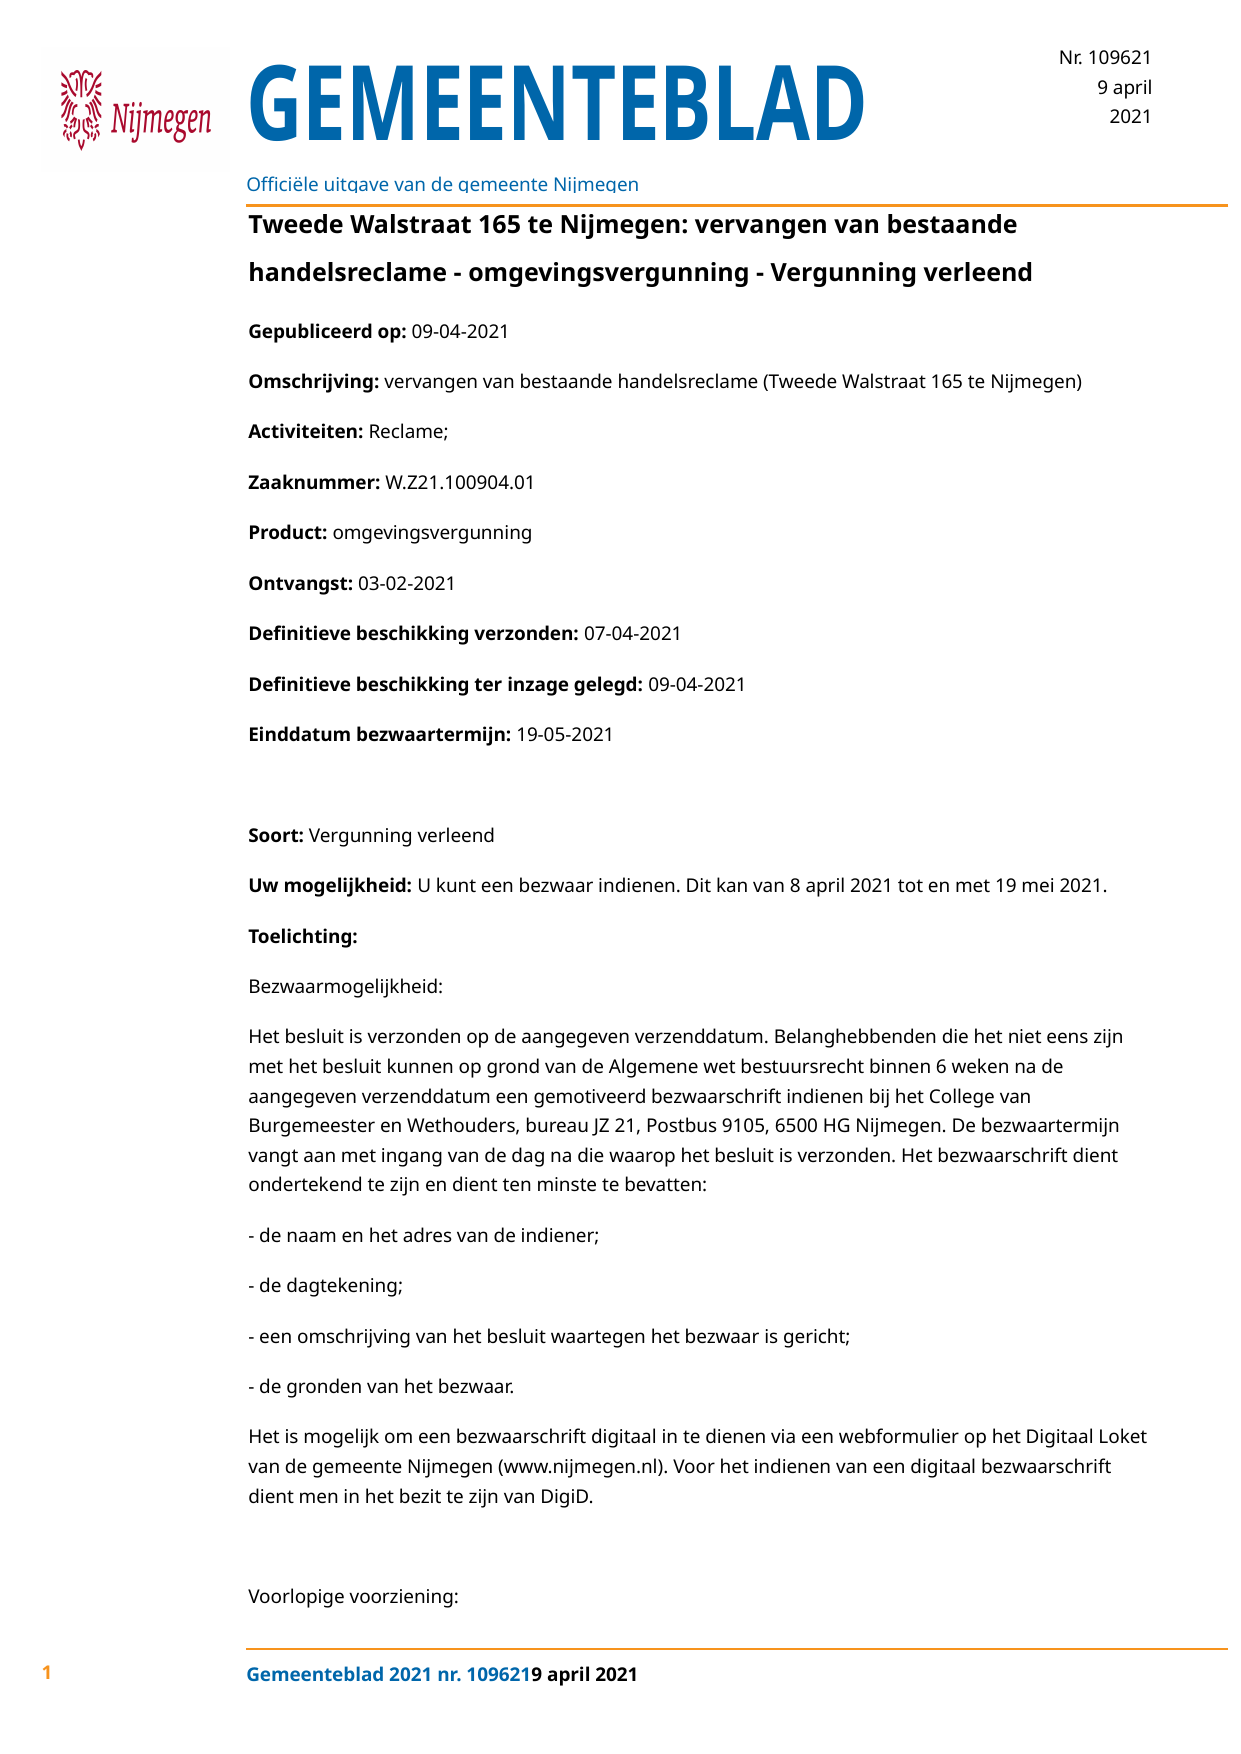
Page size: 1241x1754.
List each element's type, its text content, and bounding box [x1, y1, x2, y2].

text Definitieve beschikking ter inzage gelegd: 09-04-2021 [248, 671, 1152, 697]
text Tweede Walstraat 165 te Nijmegen: vervangen van bestaande handelsreclame - omgevingsvergunning - Vergunning verleend [248, 207, 1152, 288]
text Uw mogelijkheid: U kunt een bezwaar indienen. Dit kan van 8 april 2021 tot en met 19 mei 2021. [248, 872, 1152, 898]
text Voorlopige voorziening: [248, 1584, 1152, 1609]
text Soort: Vergunning verleend [248, 822, 1152, 848]
text - de gronden van het bezwaar. [248, 1373, 1152, 1399]
text Toelichting: [248, 923, 1152, 949]
text Het is mogelijk om een bezwaarschrift digitaal in te dienen via een webformulier op het Digitaal Loket van de gemeente Nijmegen (www.nijmegen.nl). Voor het indienen van een digitaal bezwaarschrift dient men in het bezit te zijn van DigiD. [248, 1424, 1152, 1509]
text - de naam en het adres van de indiener; [248, 1222, 1152, 1248]
text Definitieve beschikking verzonden: 07-04-2021 [248, 620, 1152, 646]
text Gepubliceerd op: 09-04-2021 [248, 318, 1152, 344]
text Zaaknummer: W.Z21.100904.01 [248, 469, 1152, 495]
text Omschrijving: vervangen van bestaande handelsreclame (Tweede Walstraat 165 te Nijmegen) [248, 368, 1152, 394]
text Activiteiten: Reclame; [248, 419, 1152, 444]
text - een omschrijving van het besluit waartegen het bezwaar is gericht; [248, 1323, 1152, 1349]
picture [41, 47, 231, 172]
text Einddatum bezwaartermijn: 19-05-2021 [248, 721, 1152, 747]
text Ontvangst: 03-02-2021 [248, 570, 1152, 596]
text - de dagtekening; [248, 1272, 1152, 1298]
text Bezwaarmogelijkheid: [248, 973, 1152, 999]
text Product: omgevingsvergunning [248, 519, 1152, 545]
text Het besluit is verzonden op de aangegeven verzenddatum. Belanghebbenden die het niet eens zijn met het besluit kunnen op grond van de Algemene wet bestuursrecht binnen 6 weken na de aangegeven verzenddatum een gemotiveerd bezwaarschrift indienen bij het College van Burgemeester en Wethouders, bureau JZ 21, Postbus 9105, 6500 HG Nijmegen. De bezwaartermijn vangt aan met ingang van de dag na die waarop het besluit is verzonden. Het bezwaarschrift dient ondertekend te zijn en dient ten minste te bevatten: [248, 1024, 1152, 1197]
